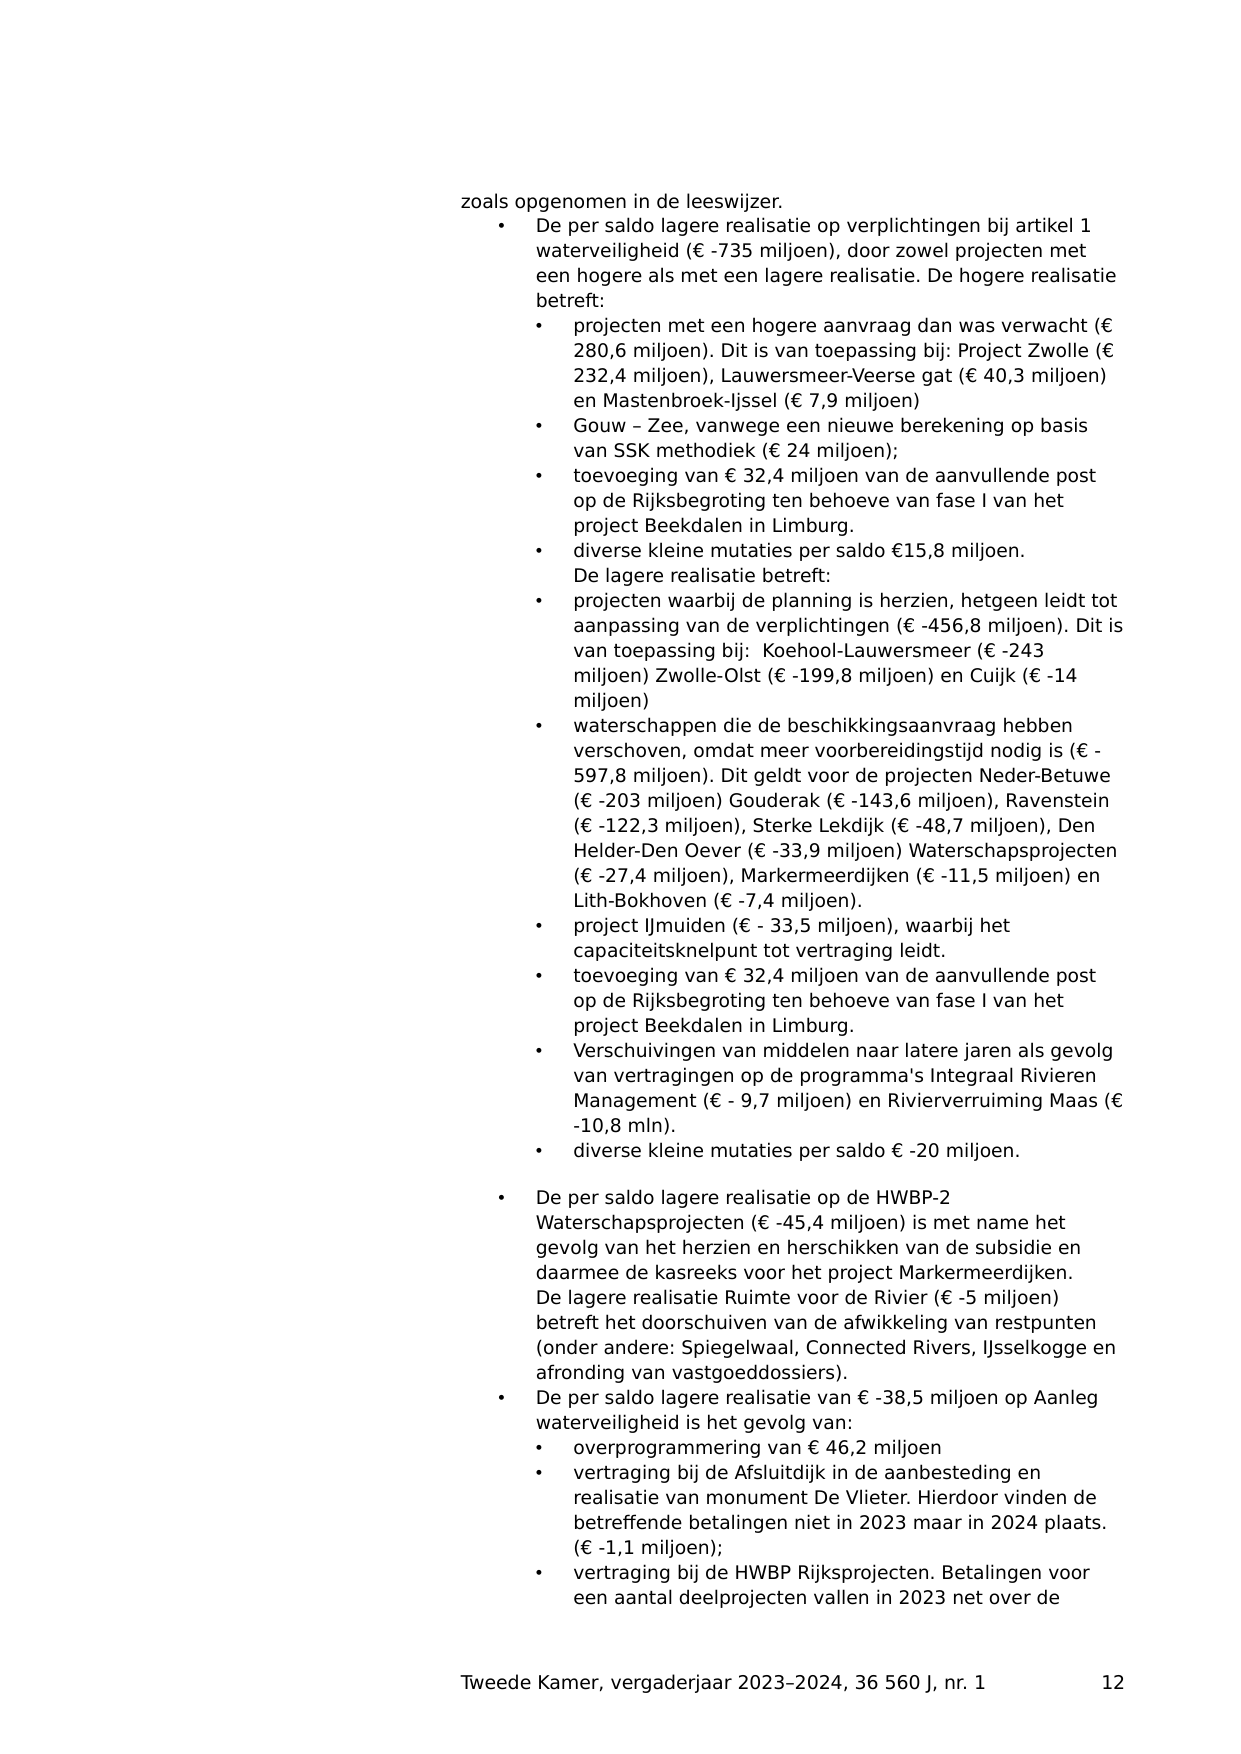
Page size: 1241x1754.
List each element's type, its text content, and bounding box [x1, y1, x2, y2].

list diverse kleine mutaties per saldo €15,8 miljoen. De lagere realisatie betreft: [536, 538, 1125, 588]
text zoals opgenomen in de leeswijzer. [461, 191, 1125, 213]
list vertraging bij de Afsluitdijk in de aanbesteding en realisatie van monument De Vlieter. Hierdoor vinden de betreffende betalingen niet in 2023 maar in 2024 plaats. (€ -1,1 miljoen); [536, 1460, 1125, 1560]
list toevoeging van € 32,4 miljoen van de aanvullende post op de Rijksbegroting ten behoeve van fase I van het project Beekdalen in Limburg. [536, 463, 1125, 538]
list waterschappen die de beschikkingsaanvraag hebben verschoven, omdat meer voorbereidingstijd nodig is (€ -597,8 miljoen). Dit geldt voor de projecten Neder-Betuwe (€ -203 miljoen) Gouderak (€ -143,6 miljoen), Ravenstein (€ -122,3 miljoen), Sterke Lekdijk (€ -48,7 miljoen), Den Helder-Den Oever (€ -33,9 miljoen) Waterschapsprojecten (€ -27,4 miljoen), Markermeerdijken (€ -11,5 miljoen) en Lith-Bokhoven (€ -7,4 miljoen). [536, 713, 1125, 913]
list diverse kleine mutaties per saldo € -20 miljoen. [536, 1138, 1125, 1163]
list De per saldo lagere realisatie van € -38,5 miljoen op Aanleg waterveiligheid is het gevolg van: [498, 1385, 1125, 1435]
list Gouw – Zee, vanwege een nieuwe berekening op basis van SSK methodiek (€ 24 miljoen); [536, 413, 1125, 463]
list projecten waarbij de planning is herzien, hetgeen leidt tot aanpassing van de verplichtingen (€ -456,8 miljoen). Dit is van toepassing bij: Koehool-Lauwersmeer (€ -243 miljoen) Zwolle-Olst (€ -199,8 miljoen) en Cuijk (€ -14 miljoen) [536, 588, 1125, 713]
list toevoeging van € 32,4 miljoen van de aanvullende post op de Rijksbegroting ten behoeve van fase I van het project Beekdalen in Limburg. [536, 963, 1125, 1038]
list De per saldo lagere realisatie op verplichtingen bij artikel 1 waterveiligheid (€ -735 miljoen), door zowel projecten met een hogere als met een lagere realisatie. De hogere realisatie betreft: [498, 213, 1125, 313]
list project IJmuiden (€ - 33,5 miljoen), waarbij het capaciteitsknelpunt tot vertraging leidt. [536, 913, 1125, 963]
list De per saldo lagere realisatie op de HWBP-2 Waterschapsprojecten (€ -45,4 miljoen) is met name het gevolg van het herzien en herschikken van de subsidie en daarmee de kasreeks voor het project Markermeerdijken. [498, 1185, 1125, 1285]
list projecten met een hogere aanvraag dan was verwacht (€ 280,6 miljoen). Dit is van toepassing bij: Project Zwolle (€ 232,4 miljoen), Lauwersmeer-Veerse gat (€ 40,3 miljoen) en Mastenbroek-Ijssel (€ 7,9 miljoen) [536, 313, 1125, 413]
list overprogrammering van € 46,2 miljoen [536, 1435, 1125, 1460]
list vertraging bij de HWBP Rijksprojecten. Betalingen voor een aantal deelprojecten vallen in 2023 net over de [536, 1560, 1125, 1610]
list De lagere realisatie Ruimte voor de Rivier (€ -5 miljoen) betreft het doorschuiven van de afwikkeling van restpunten (onder andere: Spiegelwaal, Connected Rivers, IJsselkogge en afronding van vastgoeddossiers). [498, 1285, 1125, 1385]
list Verschuivingen van middelen naar latere jaren als gevolg van vertragingen op de programma's Integraal Rivieren Management (€ - 9,7 miljoen) en Rivierverruiming Maas (€ -10,8 mln). [536, 1038, 1125, 1138]
